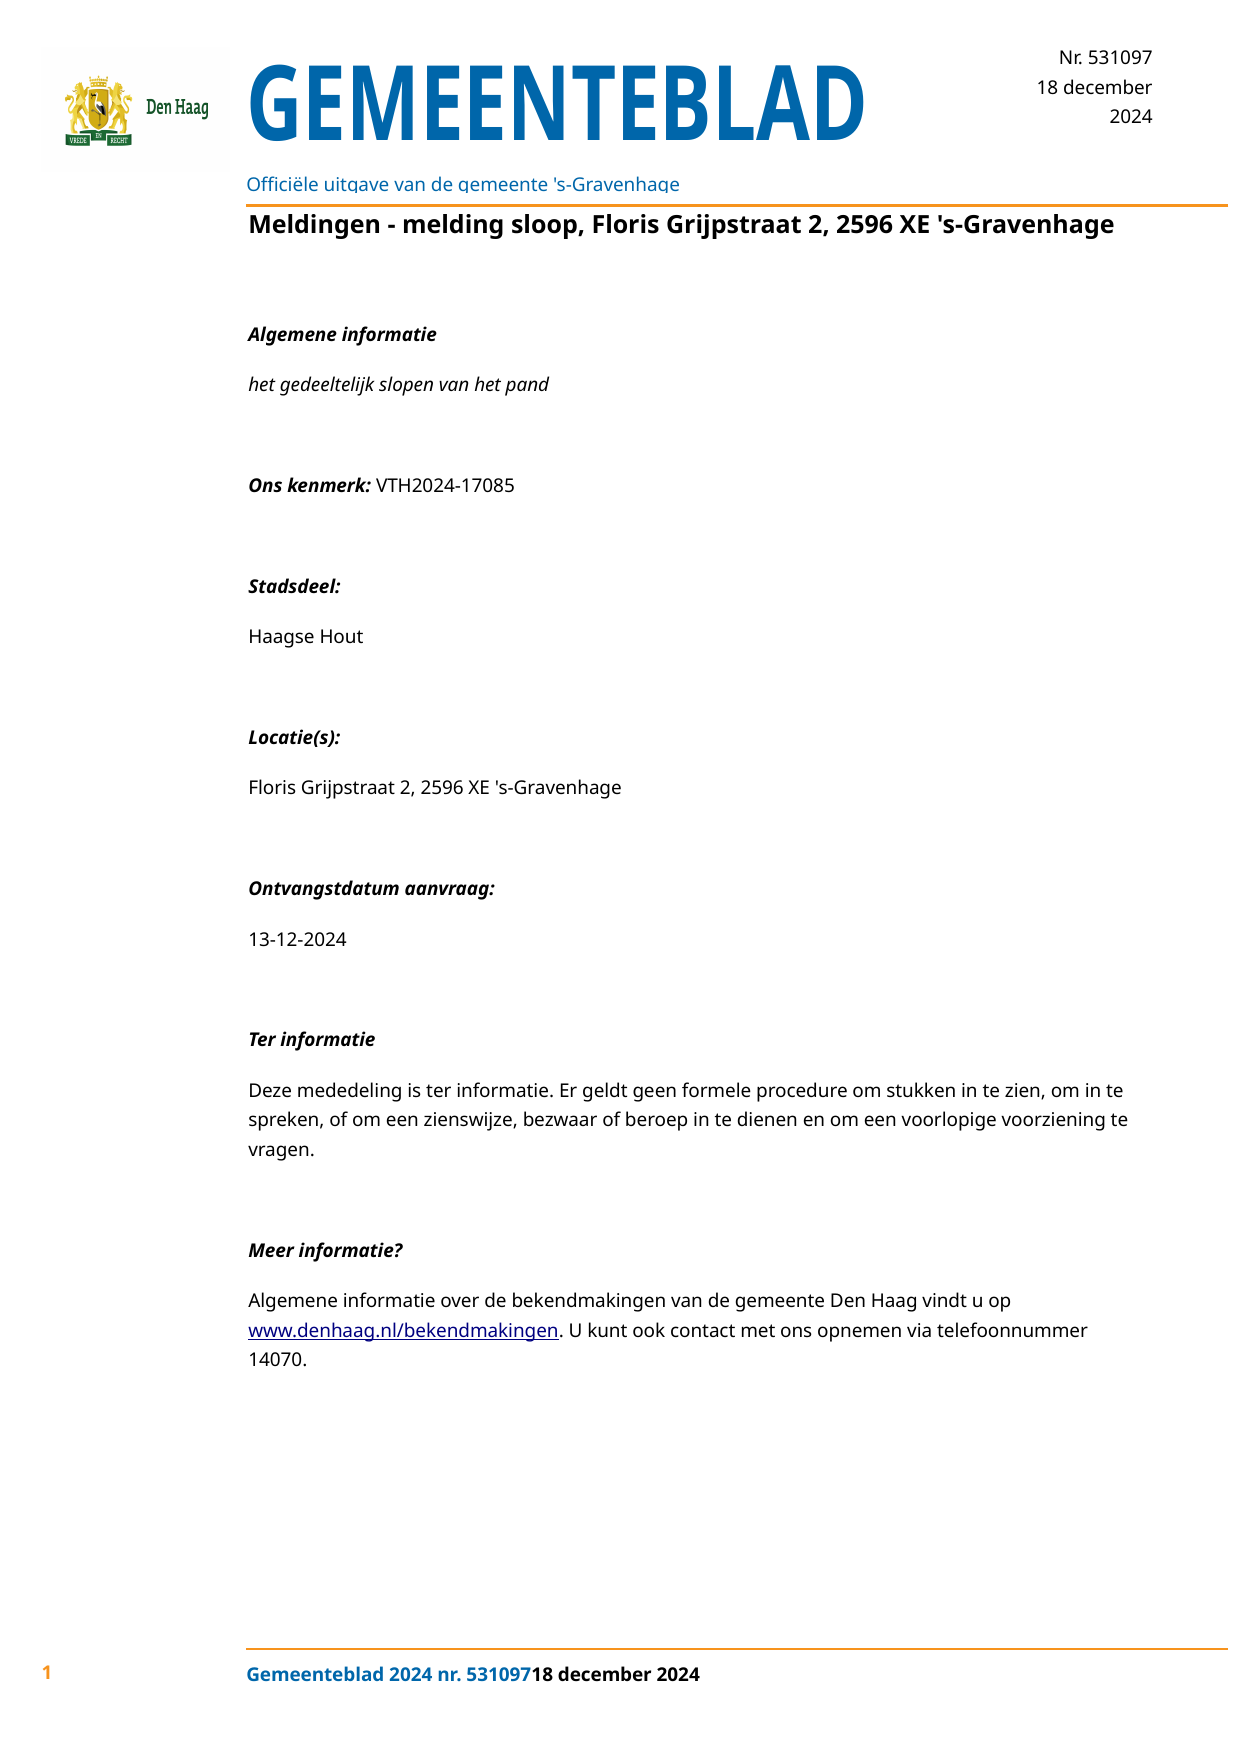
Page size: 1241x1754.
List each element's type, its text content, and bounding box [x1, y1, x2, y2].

text Meldingen - melding sloop, Floris Grijpstraat 2, 2596 XE 's-Gravenhage [248, 207, 1152, 241]
text Floris Grijpstraat 2, 2596 XE 's-Gravenhage [248, 774, 1152, 800]
text Algemene informatie over de bekendmakingen van de gemeente Den Haag vindt u op www.denhaag.nl/bekendmakingen. U kunt ook contact met ons opnemen via telefoonnummer 14070. [248, 1287, 1152, 1372]
picture [41, 47, 231, 172]
text het gedeeltelijk slopen van het pand [248, 371, 1152, 397]
text Ontvangstdatum aanvraag: [248, 875, 1152, 901]
text Stadsdeel: [248, 573, 1152, 598]
text Haagse Hout [248, 623, 1152, 649]
text Deze mededeling is ter informatie. Er geldt geen formele procedure om stukken in te zien, om in te spreken, of om een zienswijze, bezwaar of beroep in te dienen en om een voorlopige voorziening te vragen. [248, 1077, 1152, 1162]
text Meer informatie? [248, 1237, 1152, 1263]
text Locatie(s): [248, 724, 1152, 750]
text Ons kenmerk: VTH2024-17085 [248, 472, 1152, 498]
text Ter informatie [248, 1027, 1152, 1052]
text 13-12-2024 [248, 926, 1152, 951]
text Algemene informatie [248, 321, 1152, 346]
